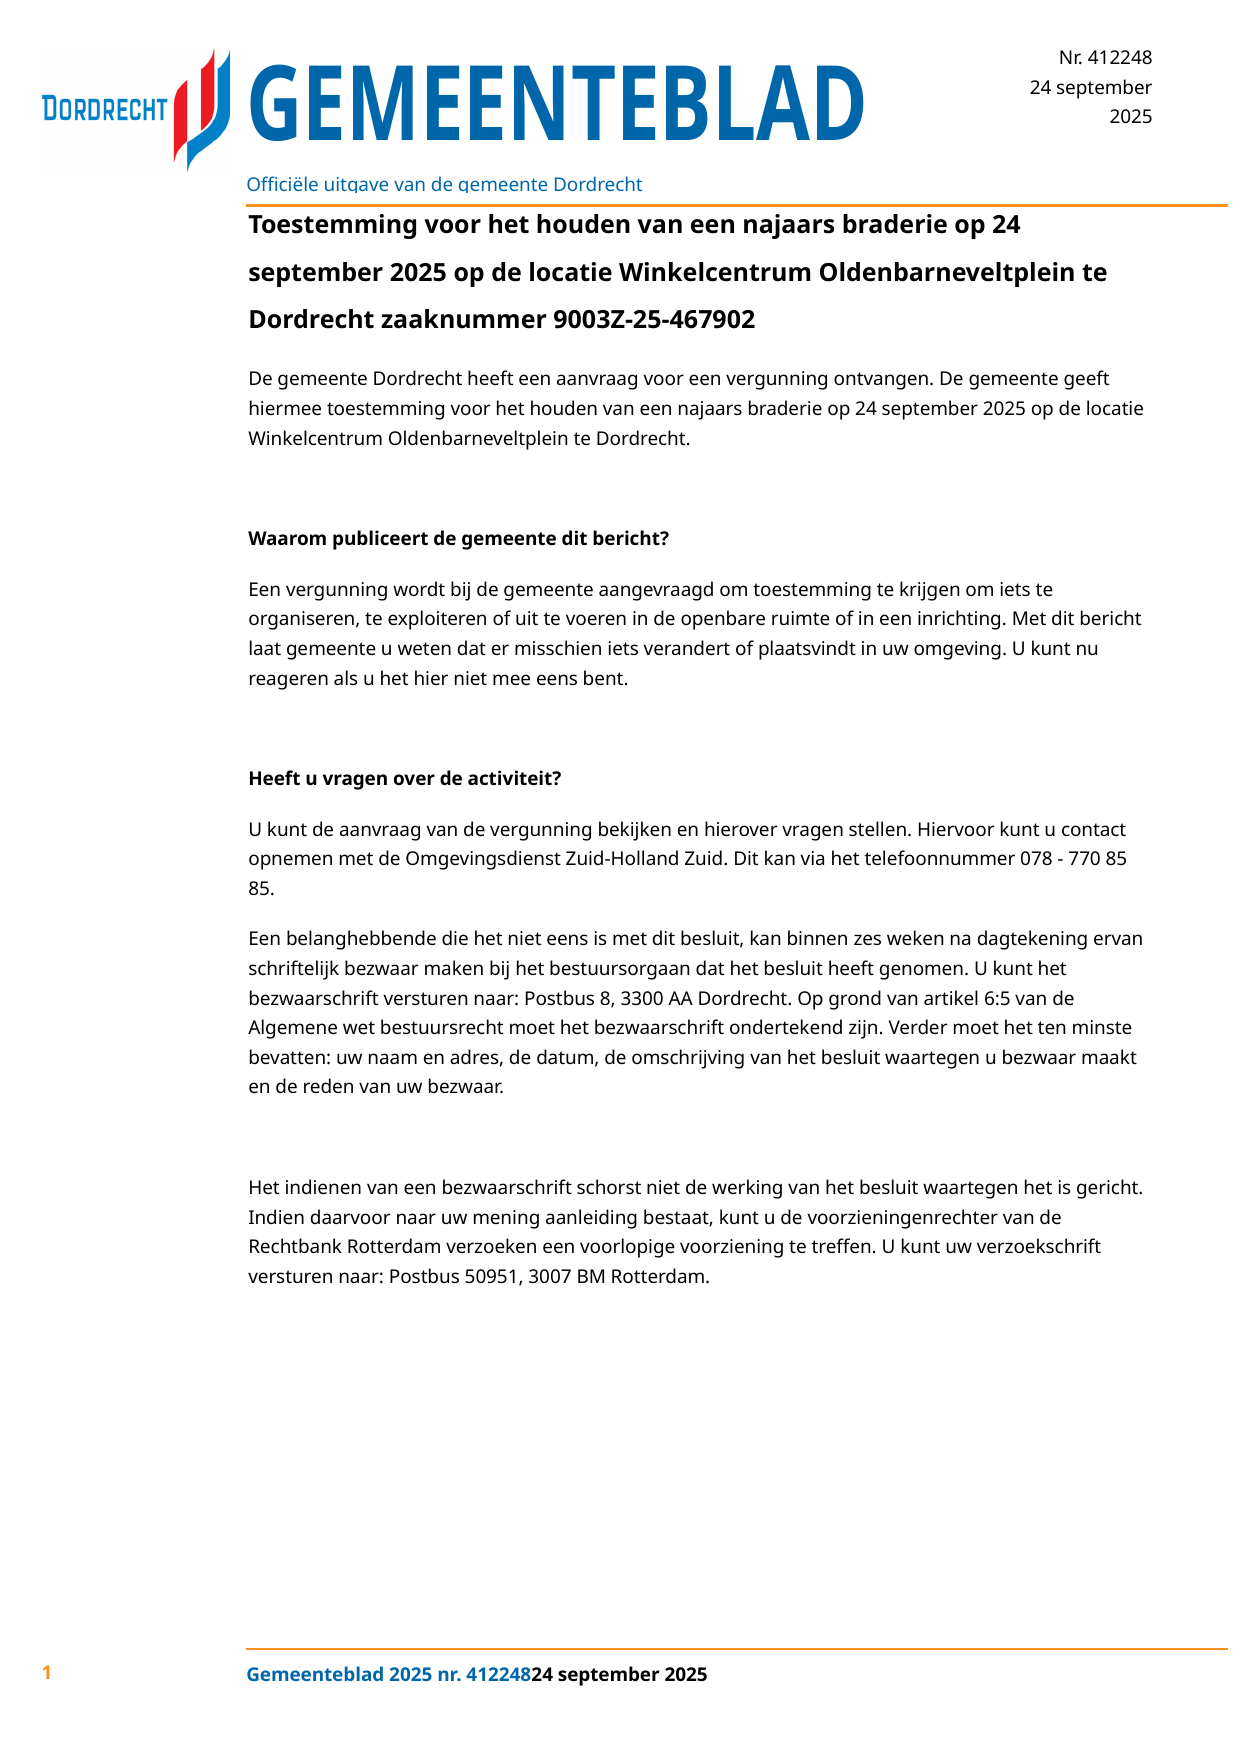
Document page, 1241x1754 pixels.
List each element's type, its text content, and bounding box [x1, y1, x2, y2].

text Heeft u vragen over de activiteit? [248, 766, 1152, 791]
text De gemeente Dordrecht heeft een aanvraag voor een vergunning ontvangen. De gemeente geeft hiermee toestemming voor het houden van een najaars braderie op 24 september 2025 op de locatie Winkelcentrum Oldenbarneveltplein te Dordrecht. [248, 366, 1152, 450]
text Toestemming voor het houden van een najaars braderie op 24 september 2025 op de locatie Winkelcentrum Oldenbarneveltplein te Dordrecht zaaknummer 9003Z-25-467902 [248, 207, 1152, 336]
picture [41, 47, 231, 172]
text Waarom publiceert de gemeente dit bericht? [248, 526, 1152, 551]
text U kunt de aanvraag van de vergunning bekijken en hierover vragen stellen. Hiervoor kunt u contact opnemen met de Omgevingsdienst Zuid-Holland Zuid. Dit kan via het telefoonnummer 078 - 770 85 85. [248, 816, 1152, 901]
text Een belanghebbende die het niet eens is met dit besluit, kan binnen zes weken na dagtekening ervan schriftelijk bezwaar maken bij het bestuursorgaan dat het besluit heeft genomen. U kunt het bezwaarschrift versturen naar: Postbus 8, 3300 AA Dordrecht. Op grond van artikel 6:5 van de Algemene wet bestuursrecht moet het bezwaarschrift ondertekend zijn. Verder moet het ten minste bevatten: uw naam en adres, de datum, de omschrijving van het besluit waartegen u bezwaar maakt en de reden van uw bezwaar. [248, 926, 1152, 1099]
text Een vergunning wordt bij de gemeente aangevraagd om toestemming te krijgen om iets te organiseren, te exploiteren of uit te voeren in de openbare ruimte of in een inrichting. Met dit bericht laat gemeente u weten dat er misschien iets verandert of plaatsvindt in uw omgeving. U kunt nu reageren als u het hier niet mee eens bent. [248, 576, 1152, 690]
text Het indienen van een bezwaarschrift schorst niet de werking van het besluit waartegen het is gericht. Indien daarvoor naar uw mening aanleiding bestaat, kunt u de voorzieningenrechter van de Rechtbank Rotterdam verzoeken een voorlopige voorziening te treffen. U kunt uw verzoekschrift versturen naar: Postbus 50951, 3007 BM Rotterdam. [248, 1174, 1152, 1289]
